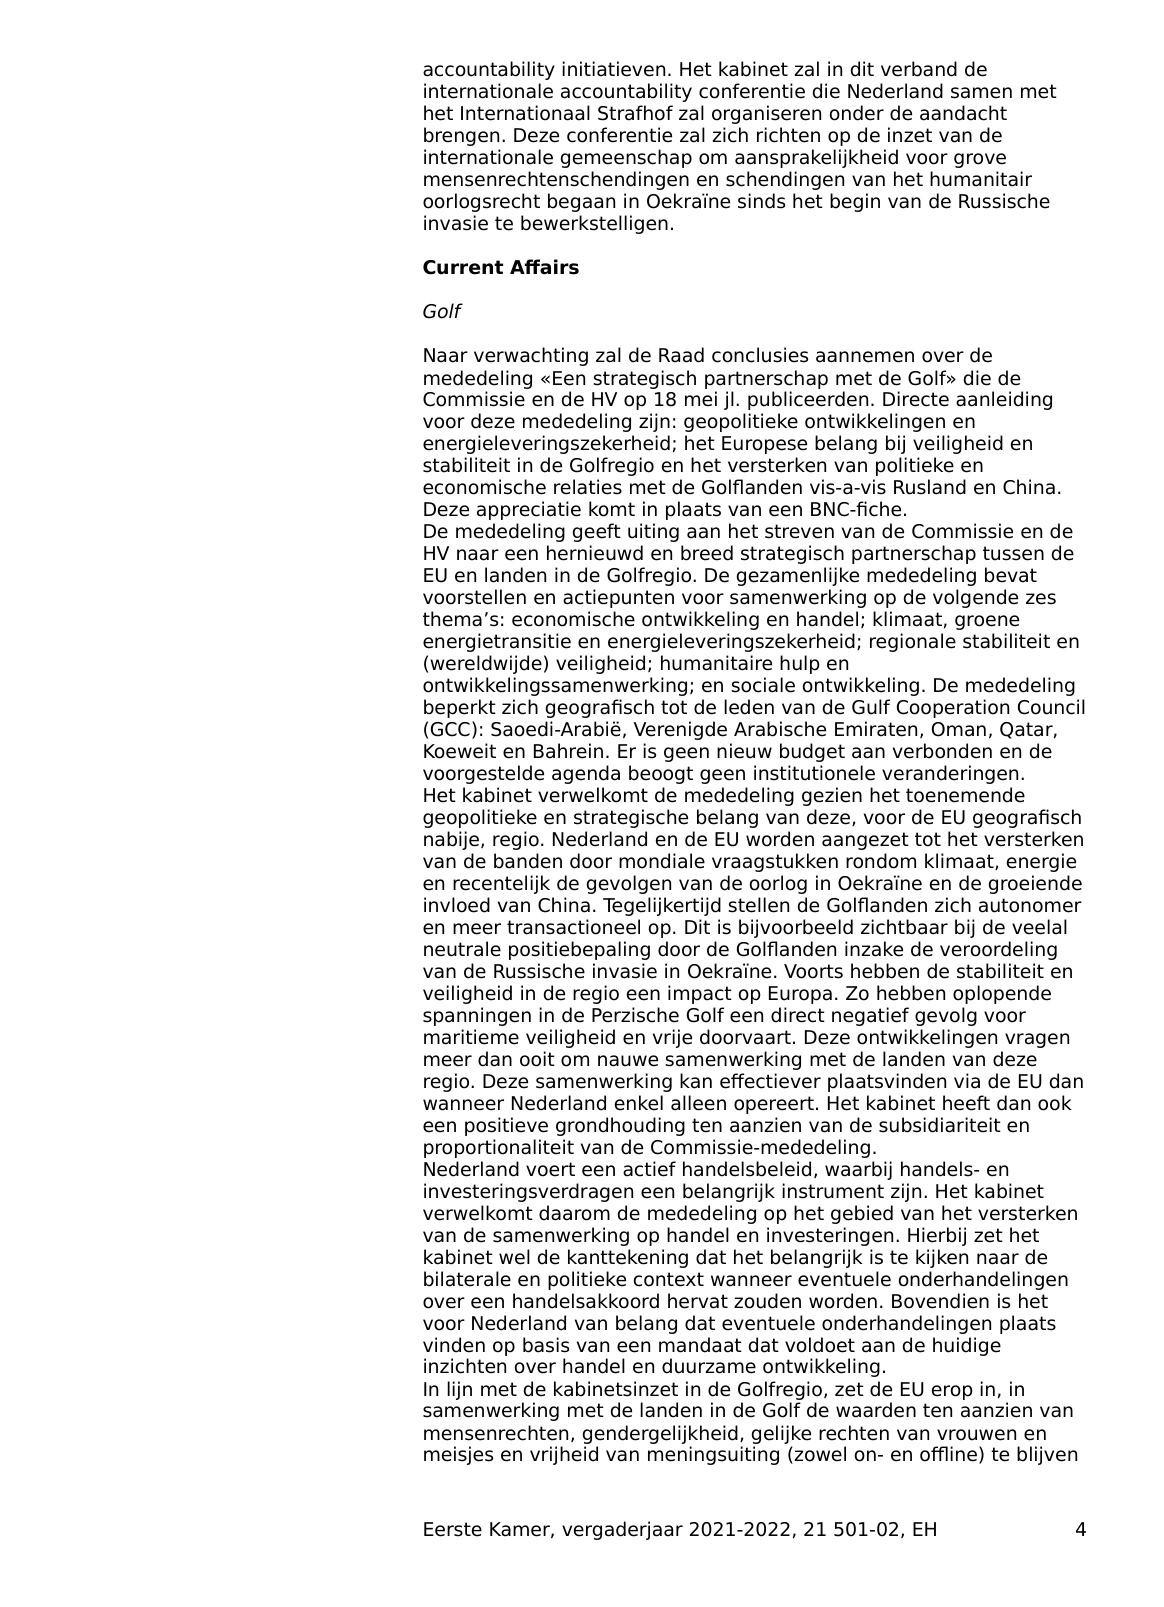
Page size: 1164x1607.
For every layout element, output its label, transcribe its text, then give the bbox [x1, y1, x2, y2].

text accountability initiatieven. Het kabinet zal in dit verband de internationale accountability conferentie die Nederland samen met het Internationaal Strafhof zal organiseren onder de aandacht brengen. Deze conferentie zal zich richten op de inzet van de internationale gemeenschap om aansprakelijkheid voor grove mensenrechtenschendingen en schendingen van het humanitair oorlogsrecht begaan in Oekraïne sinds het begin van de Russische invasie te bewerkstelligen. [422, 59, 1087, 235]
text Het kabinet verwelkomt de mededeling gezien het toenemende geopolitieke en strategische belang van deze, voor de EU geografisch nabije, regio. Nederland en de EU worden aangezet tot het versterken van de banden door mondiale vraagstukken rondom klimaat, energie en recentelijk de gevolgen van de oorlog in Oekraïne en de groeiende invloed van China. Tegelijkertijd stellen de Golflanden zich autonomer en meer transactioneel op. Dit is bijvoorbeeld zichtbaar bij de veelal neutrale positiebepaling door de Golflanden inzake de veroordeling van de Russische invasie in Oekraïne. Voorts hebben de stabiliteit en veiligheid in de regio een impact op Europa. Zo hebben oplopende spanningen in de Perzische Golf een direct negatief gevolg voor maritieme veiligheid en vrije doorvaart. Deze ontwikkelingen vragen meer dan ooit om nauwe samenwerking met de landen van deze regio. Deze samenwerking kan effectiever plaatsvinden via de EU dan wanneer Nederland enkel alleen opereert. Het kabinet heeft dan ook een positieve grondhouding ten aanzien van de subsidiariteit en proportionaliteit van de Commissie-mededeling. [422, 785, 1087, 1159]
subtitle Current Affairs [422, 257, 1087, 279]
text Naar verwachting zal de Raad conclusies aannemen over de mededeling «Een strategisch partnerschap met de Golf» die de Commissie en de HV op 18 mei jl. publiceerden. Directe aanleiding voor deze mededeling zijn: geopolitieke ontwikkelingen en energieleveringszekerheid; het Europese belang bij veiligheid en stabiliteit in de Golfregio en het versterken van politieke en economische relaties met de Golflanden vis-a-vis Rusland en China. Deze appreciatie komt in plaats van een BNC-fiche. [422, 345, 1087, 521]
text Nederland voert een actief handelsbeleid, waarbij handels- en investeringsverdragen een belangrijk instrument zijn. Het kabinet verwelkomt daarom de mededeling op het gebied van het versterken van de samenwerking op handel en investeringen. Hierbij zet het kabinet wel de kanttekening dat het belangrijk is te kijken naar de bilaterale en politieke context wanneer eventuele onderhandelingen over een handelsakkoord hervat zouden worden. Bovendien is het voor Nederland van belang dat eventuele onderhandelingen plaats vinden op basis van een mandaat dat voldoet aan de huidige inzichten over handel en duurzame ontwikkeling. [422, 1159, 1087, 1378]
subtitle Golf [422, 301, 1087, 323]
text In lijn met de kabinetsinzet in de Golfregio, zet de EU erop in, in samenwerking met de landen in de Golf de waarden ten aanzien van mensenrechten, gendergelijkheid, gelijke rechten van vrouwen en meisjes en vrijheid van meningsuiting (zowel on- en offline) te blijven [422, 1378, 1087, 1466]
text De mededeling geeft uiting aan het streven van de Commissie en de HV naar een hernieuwd en breed strategisch partnerschap tussen de EU en landen in de Golfregio. De gezamenlijke mededeling bevat voorstellen en actiepunten voor samenwerking op de volgende zes thema’s: economische ontwikkeling en handel; klimaat, groene energietransitie en energieleveringszekerheid; regionale stabiliteit en (wereldwijde) veiligheid; humanitaire hulp en ontwikkelingssamenwerking; en sociale ontwikkeling. De mededeling beperkt zich geografisch tot de leden van de Gulf Cooperation Council (GCC): Saoedi-Arabië, Verenigde Arabische Emiraten, Oman, Qatar, Koeweit en Bahrein. Er is geen nieuw budget aan verbonden en de voorgestelde agenda beoogt geen institutionele veranderingen. [422, 521, 1087, 785]
